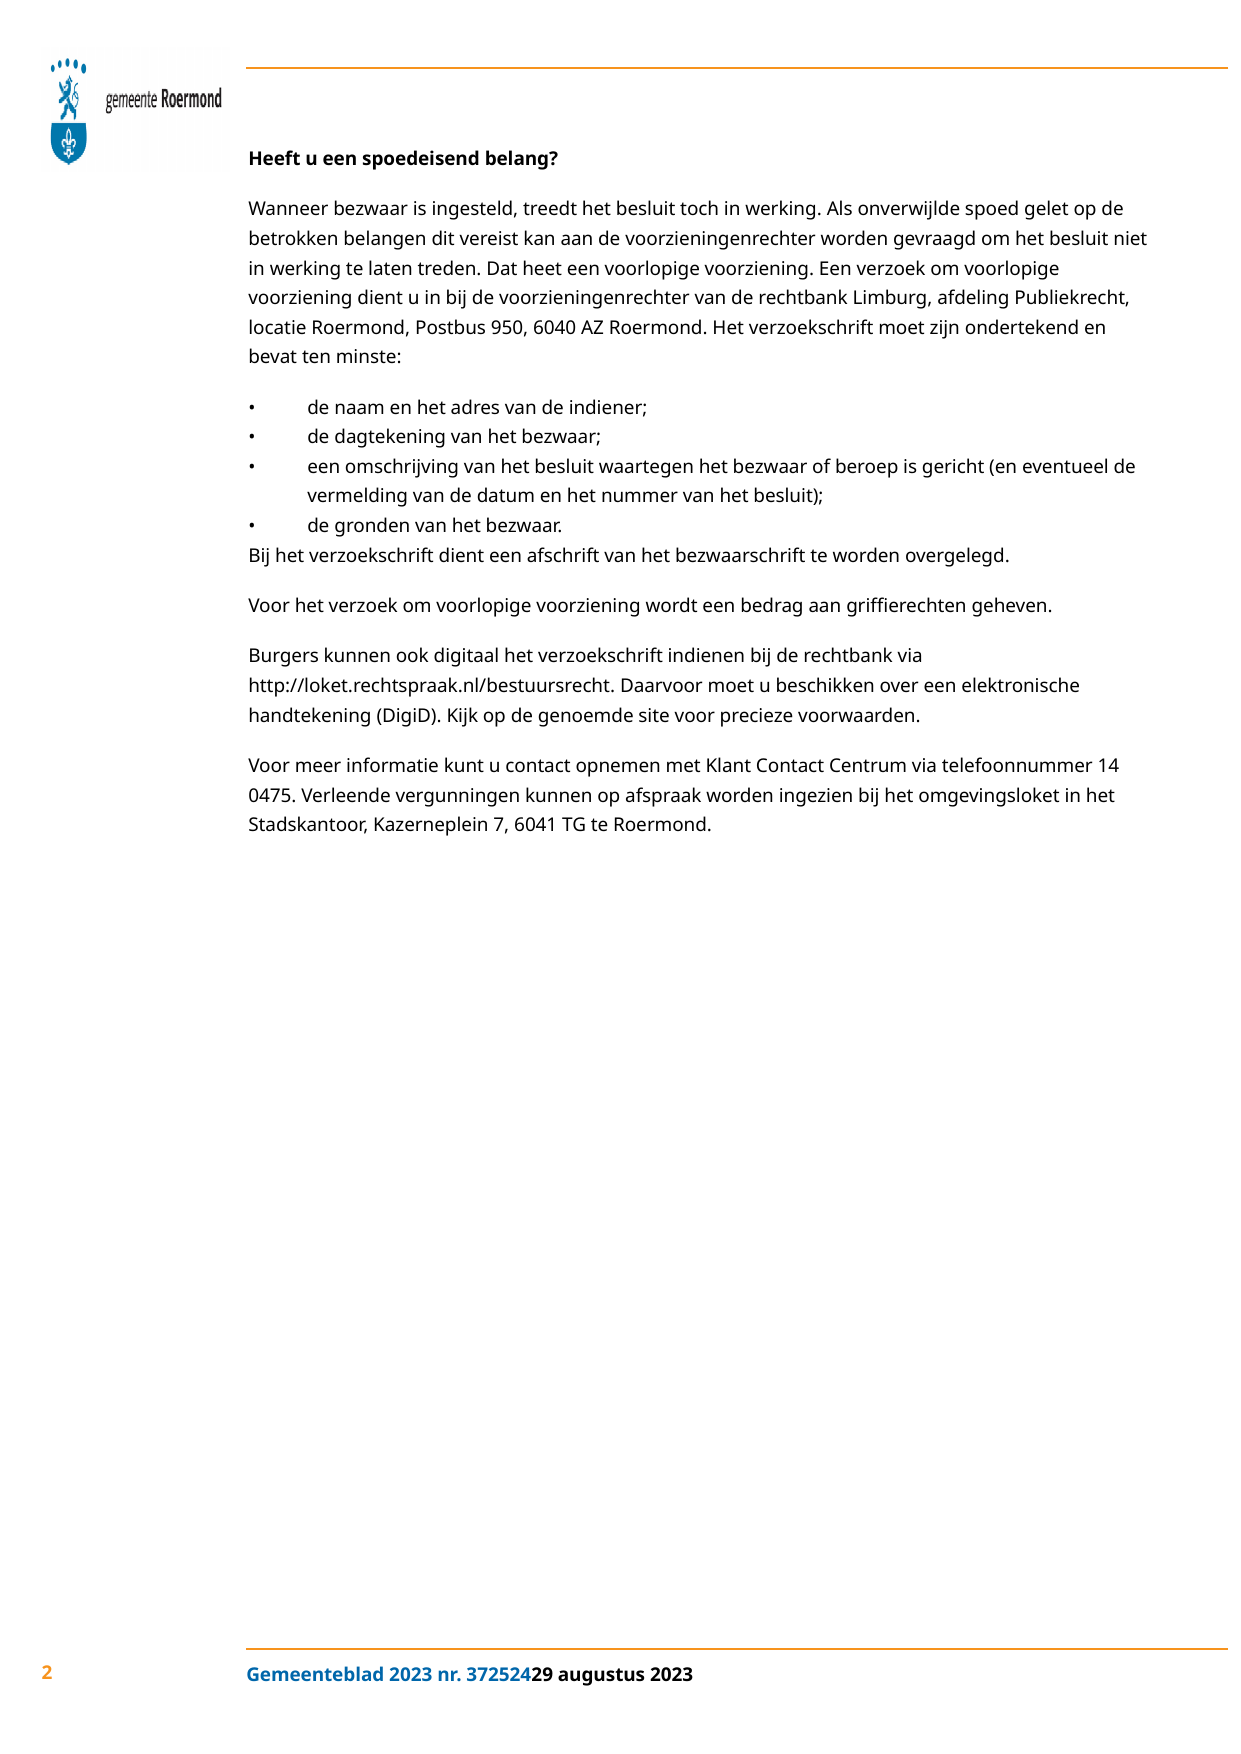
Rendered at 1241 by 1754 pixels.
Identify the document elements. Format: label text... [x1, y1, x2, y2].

text Burgers kunnen ook digitaal het verzoekschrift indienen bij de rechtbank via http://loket.rechtspraak.nl/bestuursrecht. Daarvoor moet u beschikken over een elektronische handtekening (DigiD). Kijk op de genoemde site voor precieze voorwaarden. [248, 643, 1152, 728]
text Bij het verzoekschrift dient een afschrift van het bezwaarschrift te worden overgelegd. [248, 542, 1152, 568]
text Heeft u een spoedeisend belang? [248, 145, 1152, 171]
list de naam en het adres van de indiener; [248, 394, 1152, 420]
picture [41, 47, 231, 172]
list een omschrijving van het besluit waartegen het bezwaar of beroep is gericht (en eventueel de vermelding van de datum en het nummer van het besluit); [248, 453, 1152, 508]
list de dagtekening van het bezwaar; [248, 423, 1152, 449]
text Voor meer informatie kunt u contact opnemen met Klant Contact Centrum via telefoonnummer 14 0475. Verleende vergunningen kunnen op afspraak worden ingezien bij het omgevingsloket in het Stadskantoor, Kazerneplein 7, 6041 TG te Roermond. [248, 752, 1152, 837]
text Voor het verzoek om voorlopige voorziening wordt een bedrag aan griffierechten geheven. [248, 592, 1152, 618]
text Wanneer bezwaar is ingesteld, treedt het besluit toch in werking. Als onverwijlde spoed gelet op de betrokken belangen dit vereist kan aan de voorzieningenrechter worden gevraagd om het besluit niet in werking te laten treden. Dat heet een voorlopige voorziening. Een verzoek om voorlopige voorziening dient u in bij de voorzieningenrechter van de rechtbank Limburg, afdeling Publiekrecht, locatie Roermond, Postbus 950, 6040 AZ Roermond. Het verzoekschrift moet zijn ondertekend en bevat ten minste: [248, 196, 1152, 369]
list de gronden van het bezwaar. [248, 512, 1152, 538]
